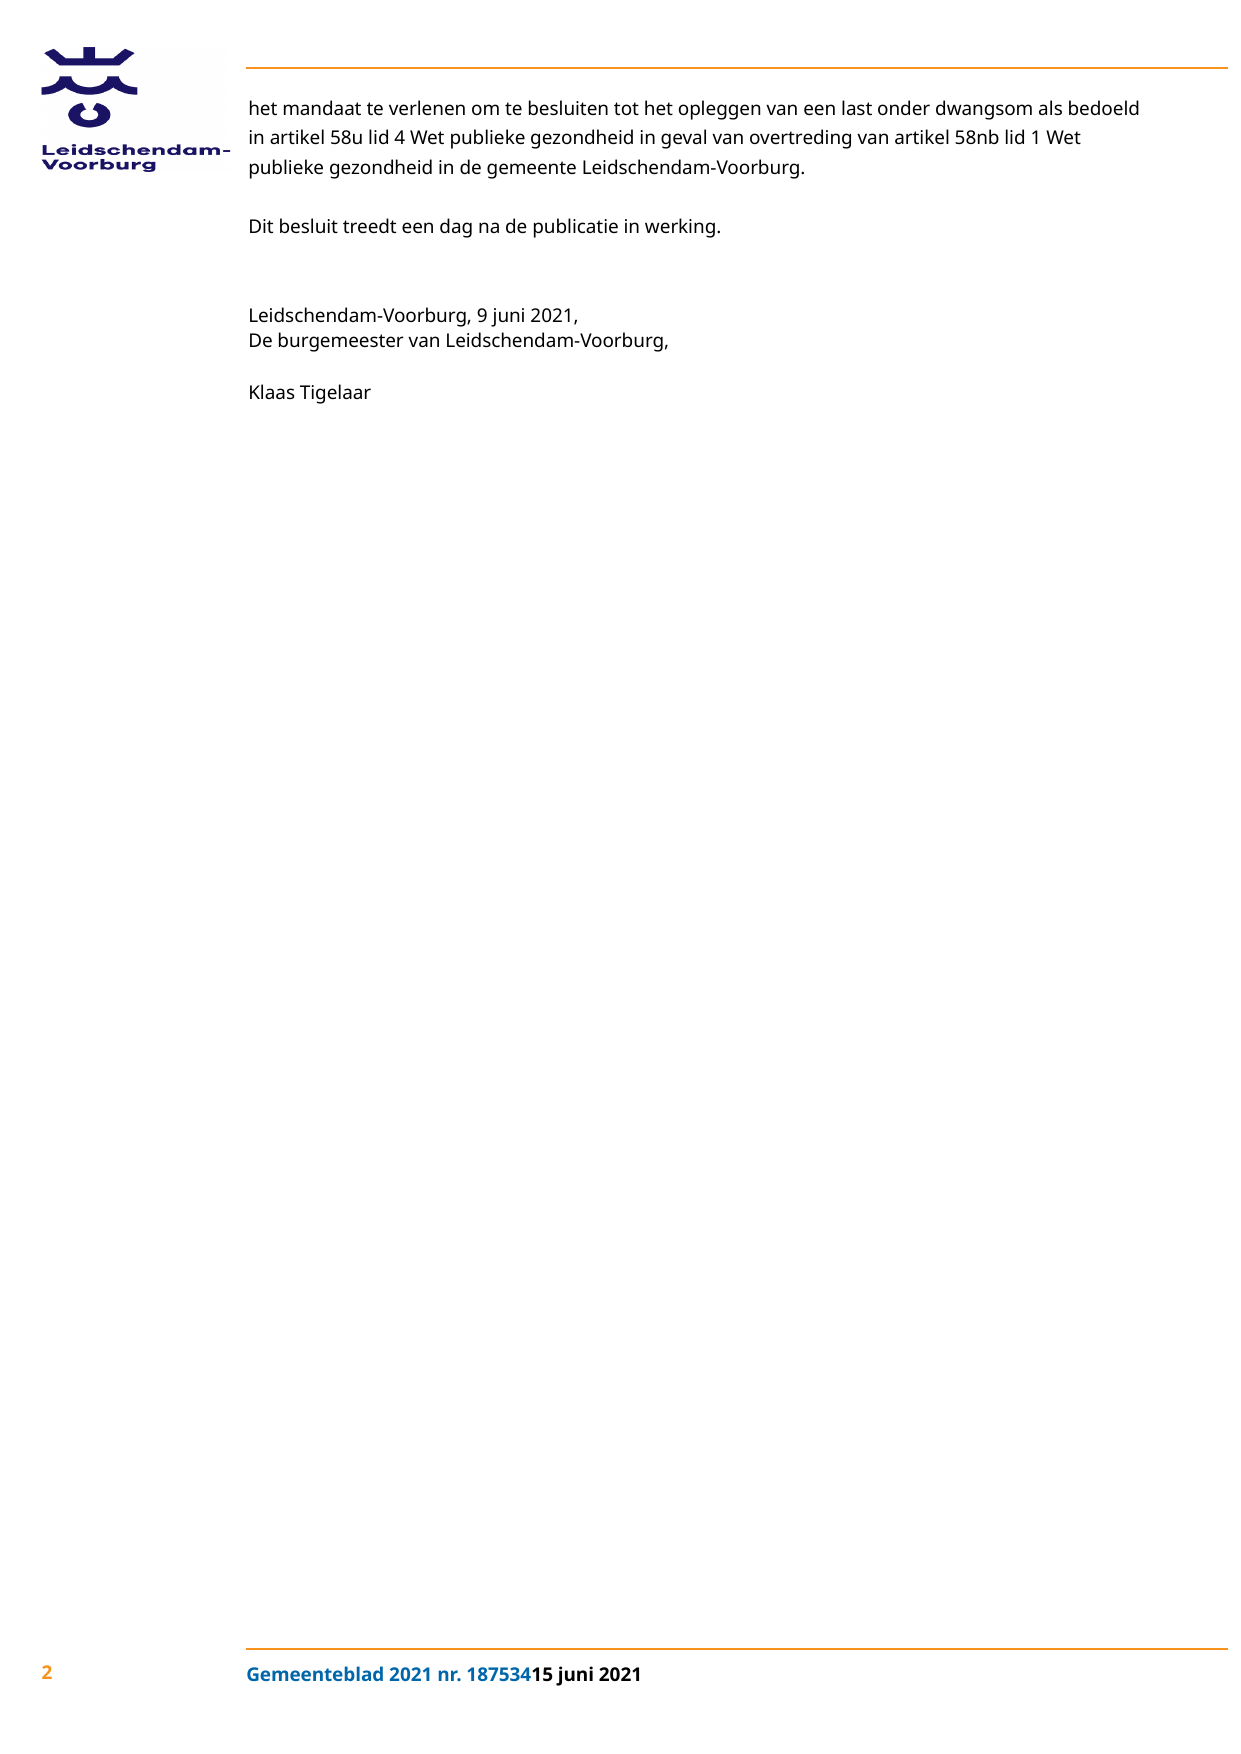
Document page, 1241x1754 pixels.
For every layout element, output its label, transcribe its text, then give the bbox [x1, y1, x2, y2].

text het mandaat te verlenen om te besluiten tot het opleggen van een last onder dwangsom als bedoeld in artikel 58u lid 4 Wet publieke gezondheid in geval van overtreding van artikel 58nb lid 1 Wet publieke gezondheid in de gemeente Leidschendam-Voorburg. [248, 95, 1152, 180]
text Dit besluit treedt een dag na de publicatie in werking. [248, 213, 1152, 239]
text Klaas Tigelaar [248, 379, 1152, 405]
text Leidschendam-Voorburg, 9 juni 2021, [248, 302, 1152, 328]
picture [41, 47, 231, 172]
text De burgemeester van Leidschendam-Voorburg, [248, 328, 1152, 353]
